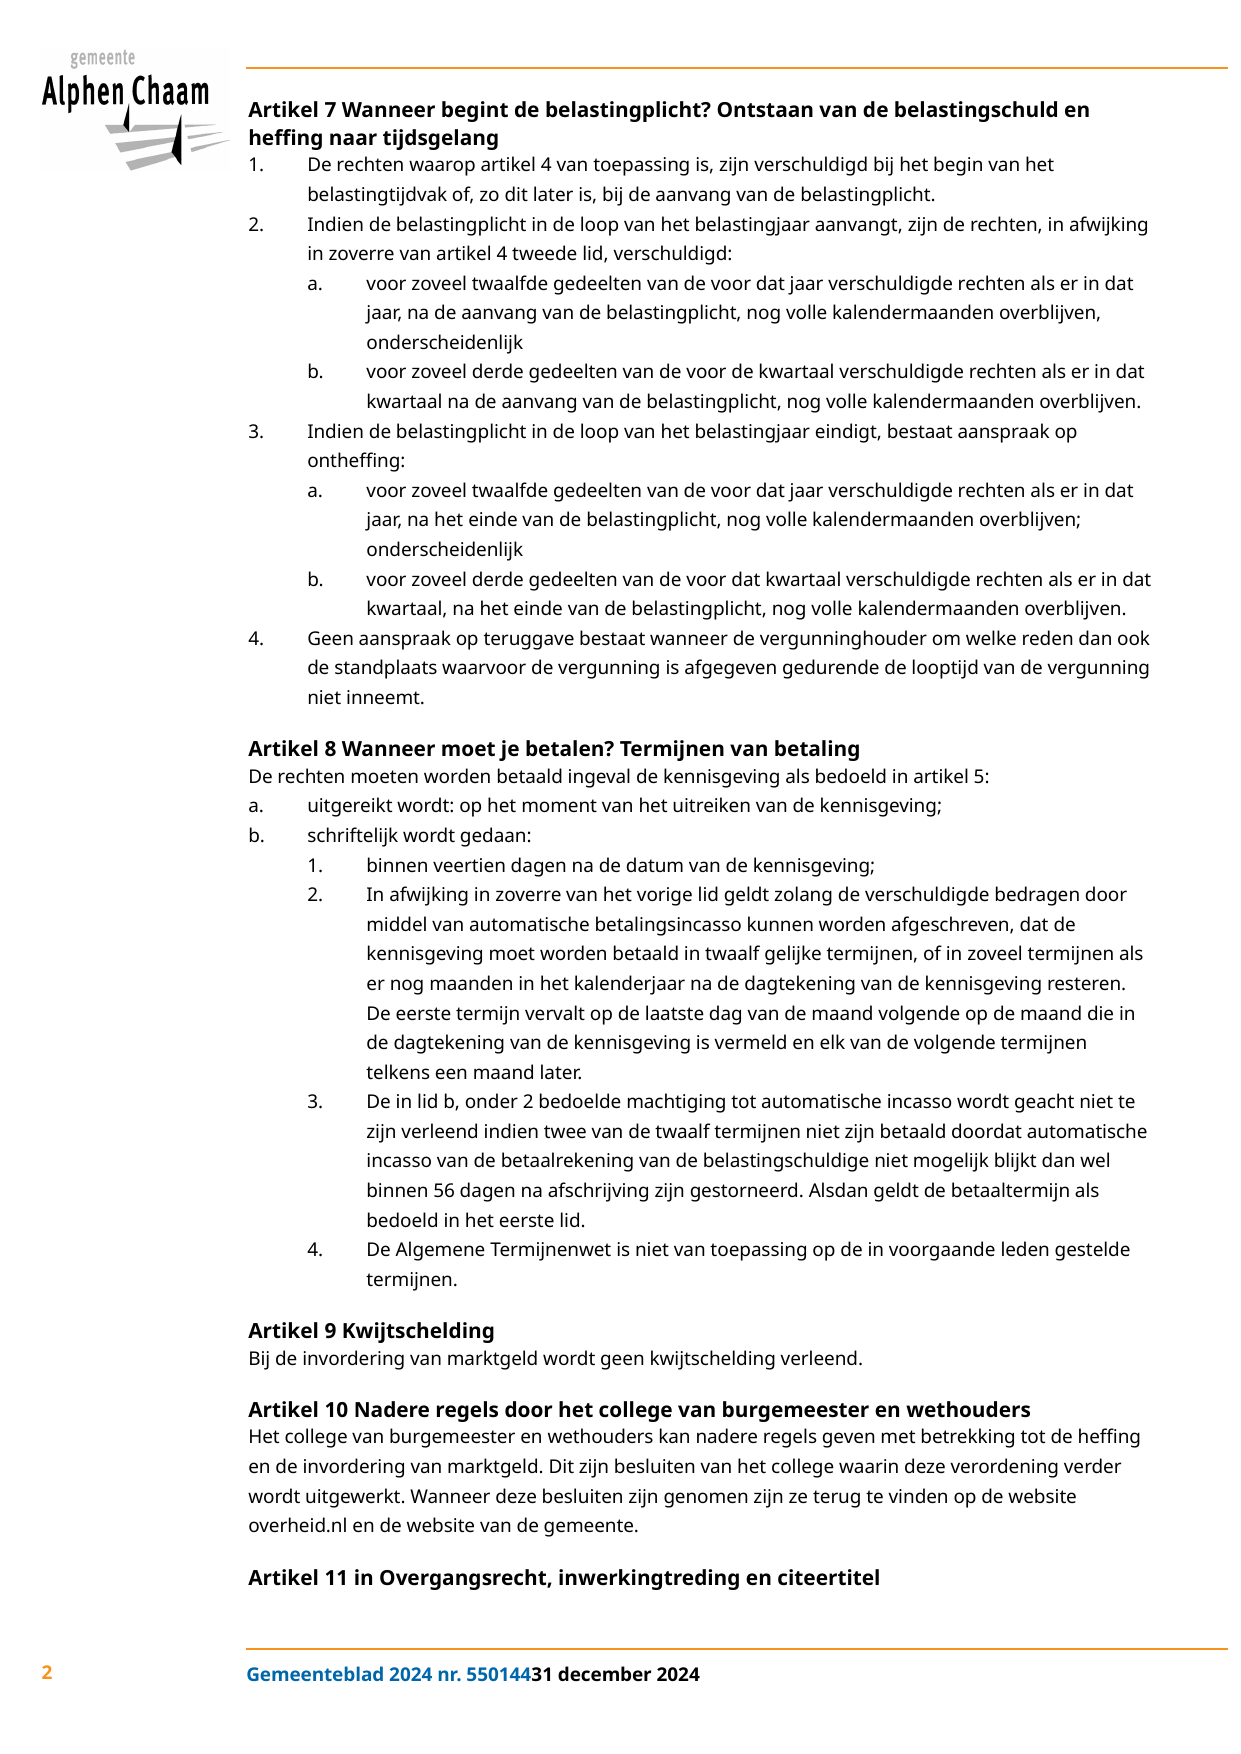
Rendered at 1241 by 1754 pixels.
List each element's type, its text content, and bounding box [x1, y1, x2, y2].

text Bij de invordering van marktgeld wordt geen kwijtschelding verleend. [248, 1345, 1152, 1371]
list voor zoveel twaalfde gedeelten van de voor dat jaar verschuldigde rechten als er in dat jaar, na het einde van de belastingplicht, nog volle kalendermaanden overblijven; onderscheidenlijk [307, 477, 1152, 562]
text Artikel 11 in Overgangsrecht, inwerkingtreding en citeertitel [248, 1563, 1152, 1591]
list De in lid b, onder 2 bedoelde machtiging tot automatische incasso wordt geacht niet te zijn verleend indien twee van de twaalf termijnen niet zijn betaald doordat automatische incasso van de betaalrekening van de belastingschuldige niet mogelijk blijkt dan wel binnen 56 dagen na afschrijving zijn gestorneerd. Alsdan geldt de betaaltermijn als bedoeld in het eerste lid. [307, 1088, 1152, 1232]
list Geen aanspraak op teruggave bestaat wanneer de vergunninghouder om welke reden dan ook de standplaats waarvoor de vergunning is afgegeven gedurende de looptijd van de vergunning niet inneemt. [248, 625, 1152, 710]
list De Algemene Termijnenwet is niet van toepassing op de in voorgaande leden gestelde termijnen. [307, 1236, 1152, 1292]
list De rechten waarop artikel 4 van toepassing is, zijn verschuldigd bij het begin van het belastingtijdvak of, zo dit later is, bij de aanvang van de belastingplicht. [248, 152, 1152, 207]
text Artikel 9 Kwijtschelding [248, 1316, 1152, 1345]
list voor zoveel twaalfde gedeelten van de voor dat jaar verschuldigde rechten als er in dat jaar, na de aanvang van de belastingplicht, nog volle kalendermaanden overblijven, onderscheidenlijk [307, 270, 1152, 355]
text Artikel 7 Wanneer begint de belastingplicht? Ontstaan van de belastingschuld en heffing naar tijdsgelang [248, 95, 1152, 152]
list Indien de belastingplicht in de loop van het belastingjaar eindigt, bestaat aanspraak op ontheffing: [248, 418, 1152, 473]
text Het college van burgemeester en wethouders kan nadere regels geven met betrekking tot de heffing en de invordering van marktgeld. Dit zijn besluiten van het college waarin deze verordening verder wordt uitgewerkt. Wanneer deze besluiten zijn genomen zijn ze terug te vinden op de website overheid.nl en de website van de gemeente. [248, 1424, 1152, 1538]
list In afwijking in zoverre van het vorige lid geldt zolang de verschuldigde bedragen door middel van automatische betalingsincasso kunnen worden afgeschreven, dat de kennisgeving moet worden betaald in twaalf gelijke termijnen, of in zoveel termijnen als er nog maanden in het kalenderjaar na de dagtekening van de kennisgeving resteren. De eerste termijn vervalt op de laatste dag van de maand volgende op de maand die in de dagtekening van de kennisgeving is vermeld en elk van de volgende termijnen telkens een maand later. [307, 881, 1152, 1084]
list voor zoveel derde gedeelten van de voor dat kwartaal verschuldigde rechten als er in dat kwartaal, na het einde van de belastingplicht, nog volle kalendermaanden overblijven. [307, 566, 1152, 621]
list voor zoveel derde gedeelten van de voor de kwartaal verschuldigde rechten als er in dat kwartaal na de aanvang van de belastingplicht, nog volle kalendermaanden overblijven. [307, 359, 1152, 414]
picture [41, 47, 231, 172]
list Indien de belastingplicht in de loop van het belastingjaar aanvangt, zijn de rechten, in afwijking in zoverre van artikel 4 tweede lid, verschuldigd: [248, 211, 1152, 266]
list uitgereikt wordt: op het moment van het uitreiken van de kennisgeving; [248, 793, 1152, 818]
list binnen veertien dagen na de datum van de kennisgeving; [307, 852, 1152, 877]
list schriftelijk wordt gedaan: [248, 822, 1152, 848]
text Artikel 10 Nadere regels door het college van burgemeester en wethouders [248, 1395, 1152, 1424]
text Artikel 8 Wanneer moet je betalen? Termijnen van betaling [248, 734, 1152, 763]
text De rechten moeten worden betaald ingeval de kennisgeving als bedoeld in artikel 5: [248, 763, 1152, 789]
